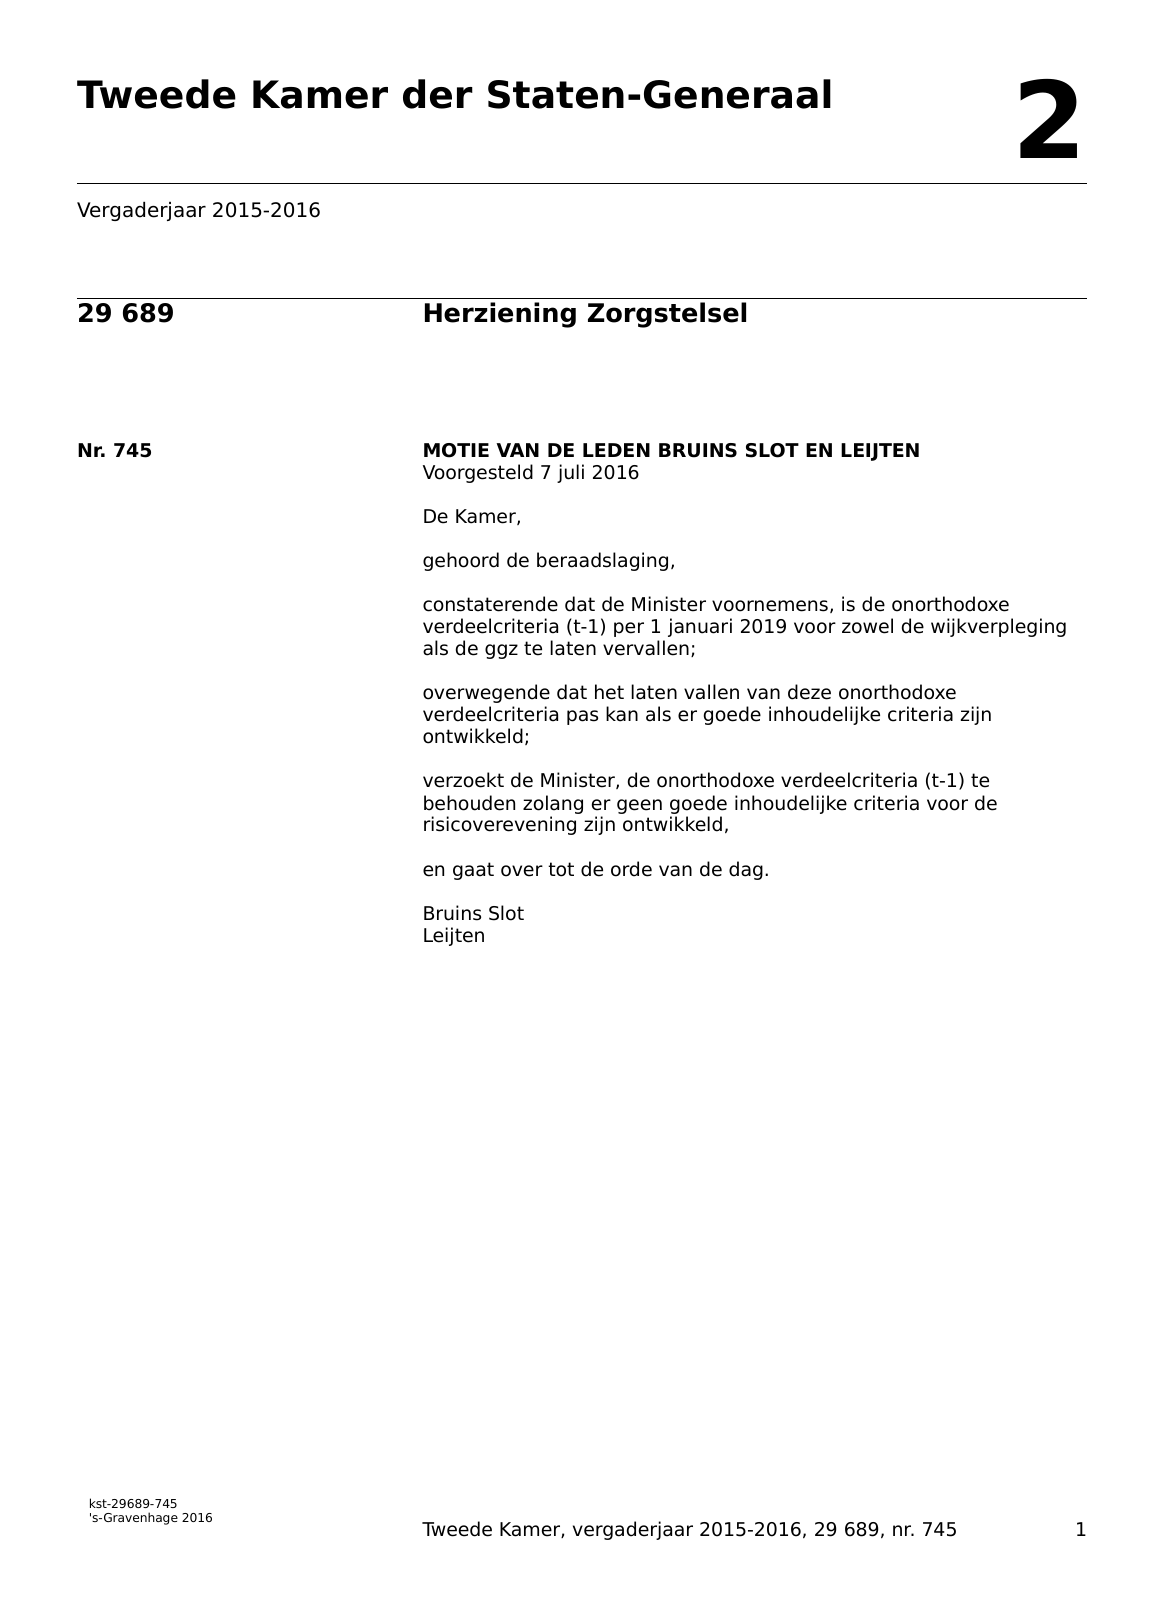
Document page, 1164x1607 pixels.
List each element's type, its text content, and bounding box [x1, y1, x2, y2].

text verzoekt de Minister, de onorthodoxe verdeelcriteria (t-1) te behouden zolang er geen goede inhoudelijke criteria voor de risicoverevening zijn ontwikkeld, [422, 770, 1087, 836]
subtitle Nr. 745 MOTIE VAN DE LEDEN BRUINS SLOT EN LEIJTEN [77, 440, 1087, 462]
text gehoord de beraadslaging, [422, 550, 1087, 572]
text en gaat over tot de orde van de dag. [422, 858, 1087, 881]
text 's-Gravenhage 2016 [88, 1511, 323, 1525]
table_header Tweede Kamer der Staten-Generaal [77, 59, 886, 183]
table_cell Vergaderjaar 2015-2016 [77, 184, 1087, 298]
text Voorgesteld 7 juli 2016 [422, 462, 1087, 484]
text constaterende dat de Minister voornemens, is de onorthodoxe verdeelcriteria (t-1) per 1 januari 2019 voor zowel de wijkverpleging als de ggz te laten vervallen; [422, 594, 1087, 660]
table_header 2 [886, 59, 1087, 183]
text Bruins Slot [422, 903, 1087, 925]
text kst-29689-745 [88, 1497, 323, 1511]
text De Kamer, [422, 506, 1087, 528]
subtitle 29 689 Herziening Zorgstelsel [77, 299, 1087, 329]
text Leijten [422, 925, 1087, 947]
text overwegende dat het laten vallen van deze onorthodoxe verdeelcriteria pas kan als er goede inhoudelijke criteria zijn ontwikkeld; [422, 682, 1087, 748]
